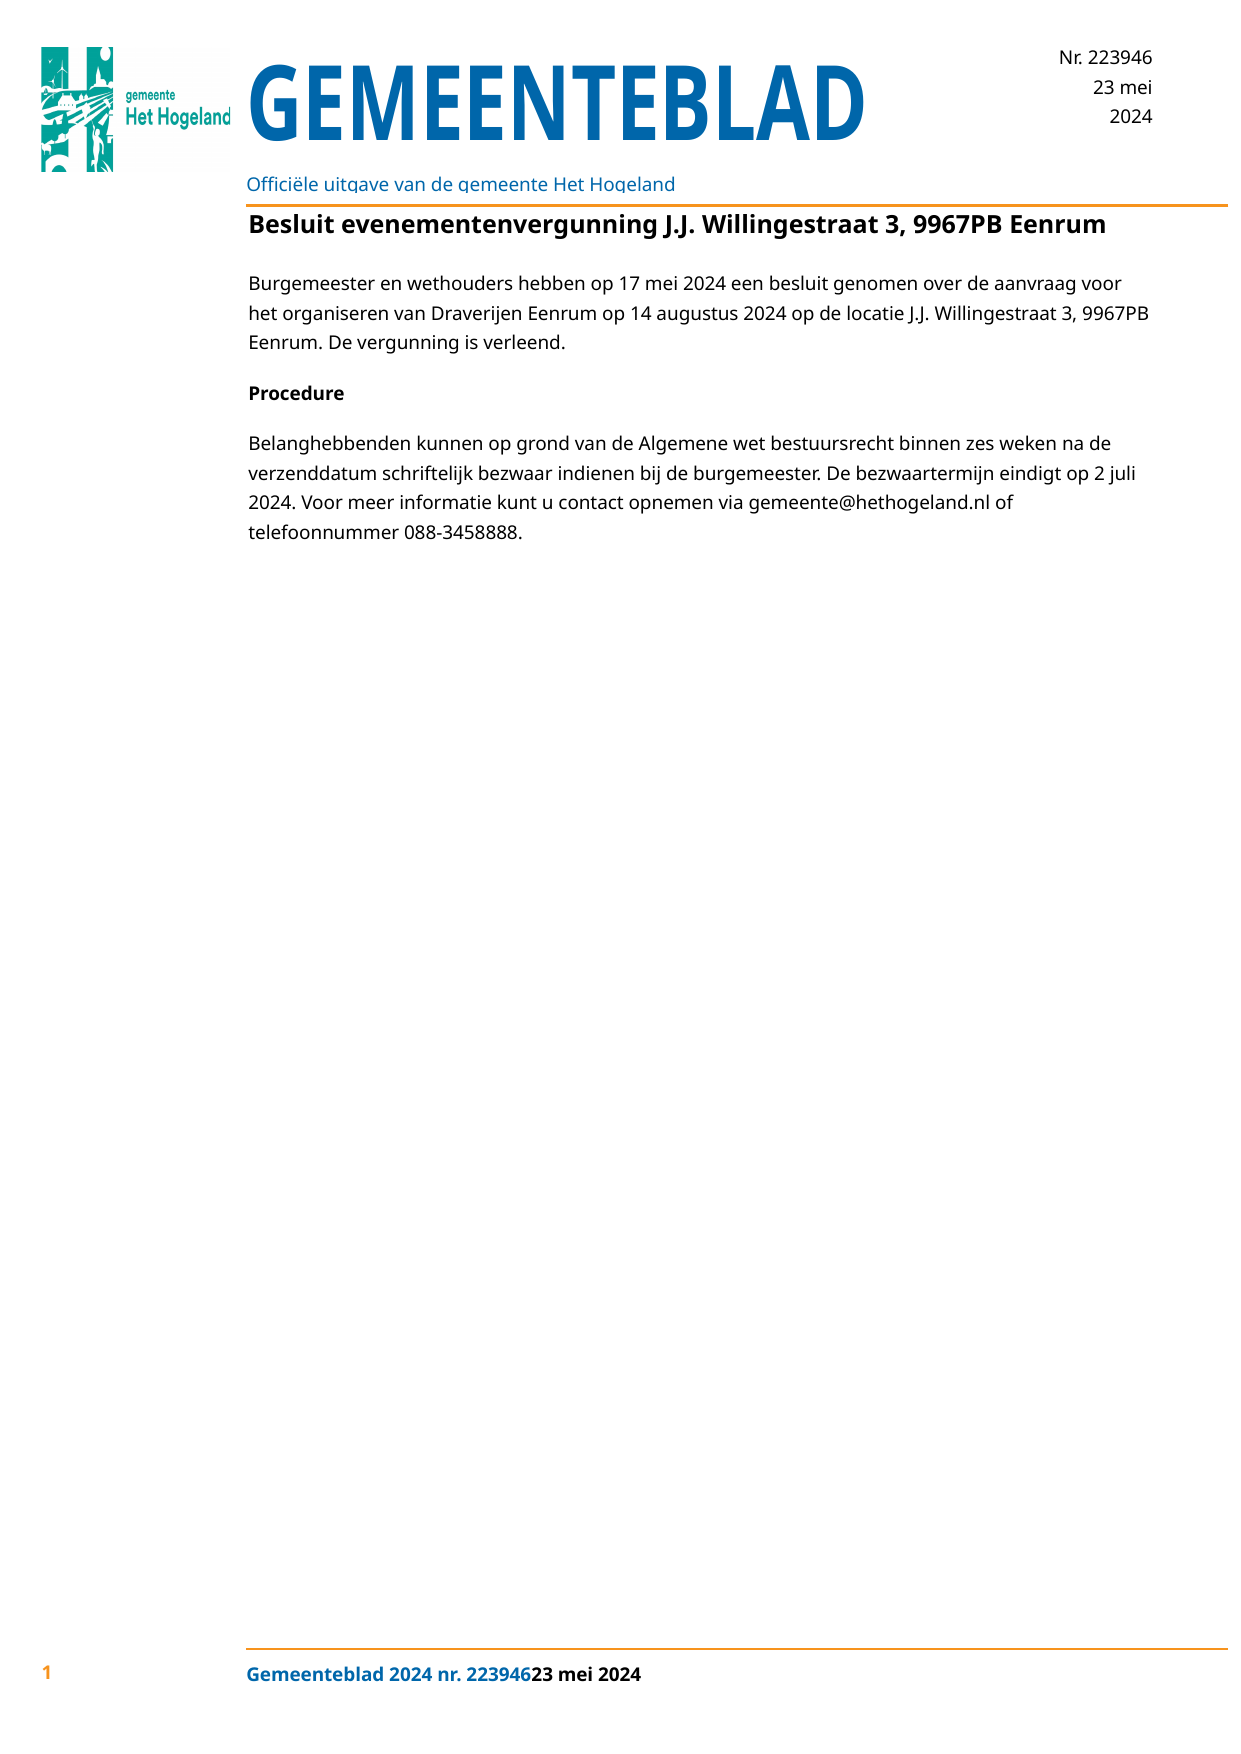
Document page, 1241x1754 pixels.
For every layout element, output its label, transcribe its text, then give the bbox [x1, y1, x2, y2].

text Besluit evenementenvergunning J.J. Willingestraat 3, 9967PB Eenrum [248, 207, 1152, 241]
text Procedure [248, 380, 1152, 406]
picture [41, 47, 231, 172]
text Burgemeester en wethouders hebben op 17 mei 2024 een besluit genomen over de aanvraag voor het organiseren van Draverijen Eenrum op 14 augustus 2024 op de locatie J.J. Willingestraat 3, 9967PB Eenrum. De vergunning is verleend. [248, 270, 1152, 355]
text Belanghebbenden kunnen op grond van de Algemene wet bestuursrecht binnen zes weken na de verzenddatum schriftelijk bezwaar indienen bij de burgemeester. De bezwaartermijn eindigt op 2 juli 2024. Voor meer informatie kunt u contact opnemen via gemeente@hethogeland.nl of telefoonnummer 088-3458888. [248, 430, 1152, 545]
